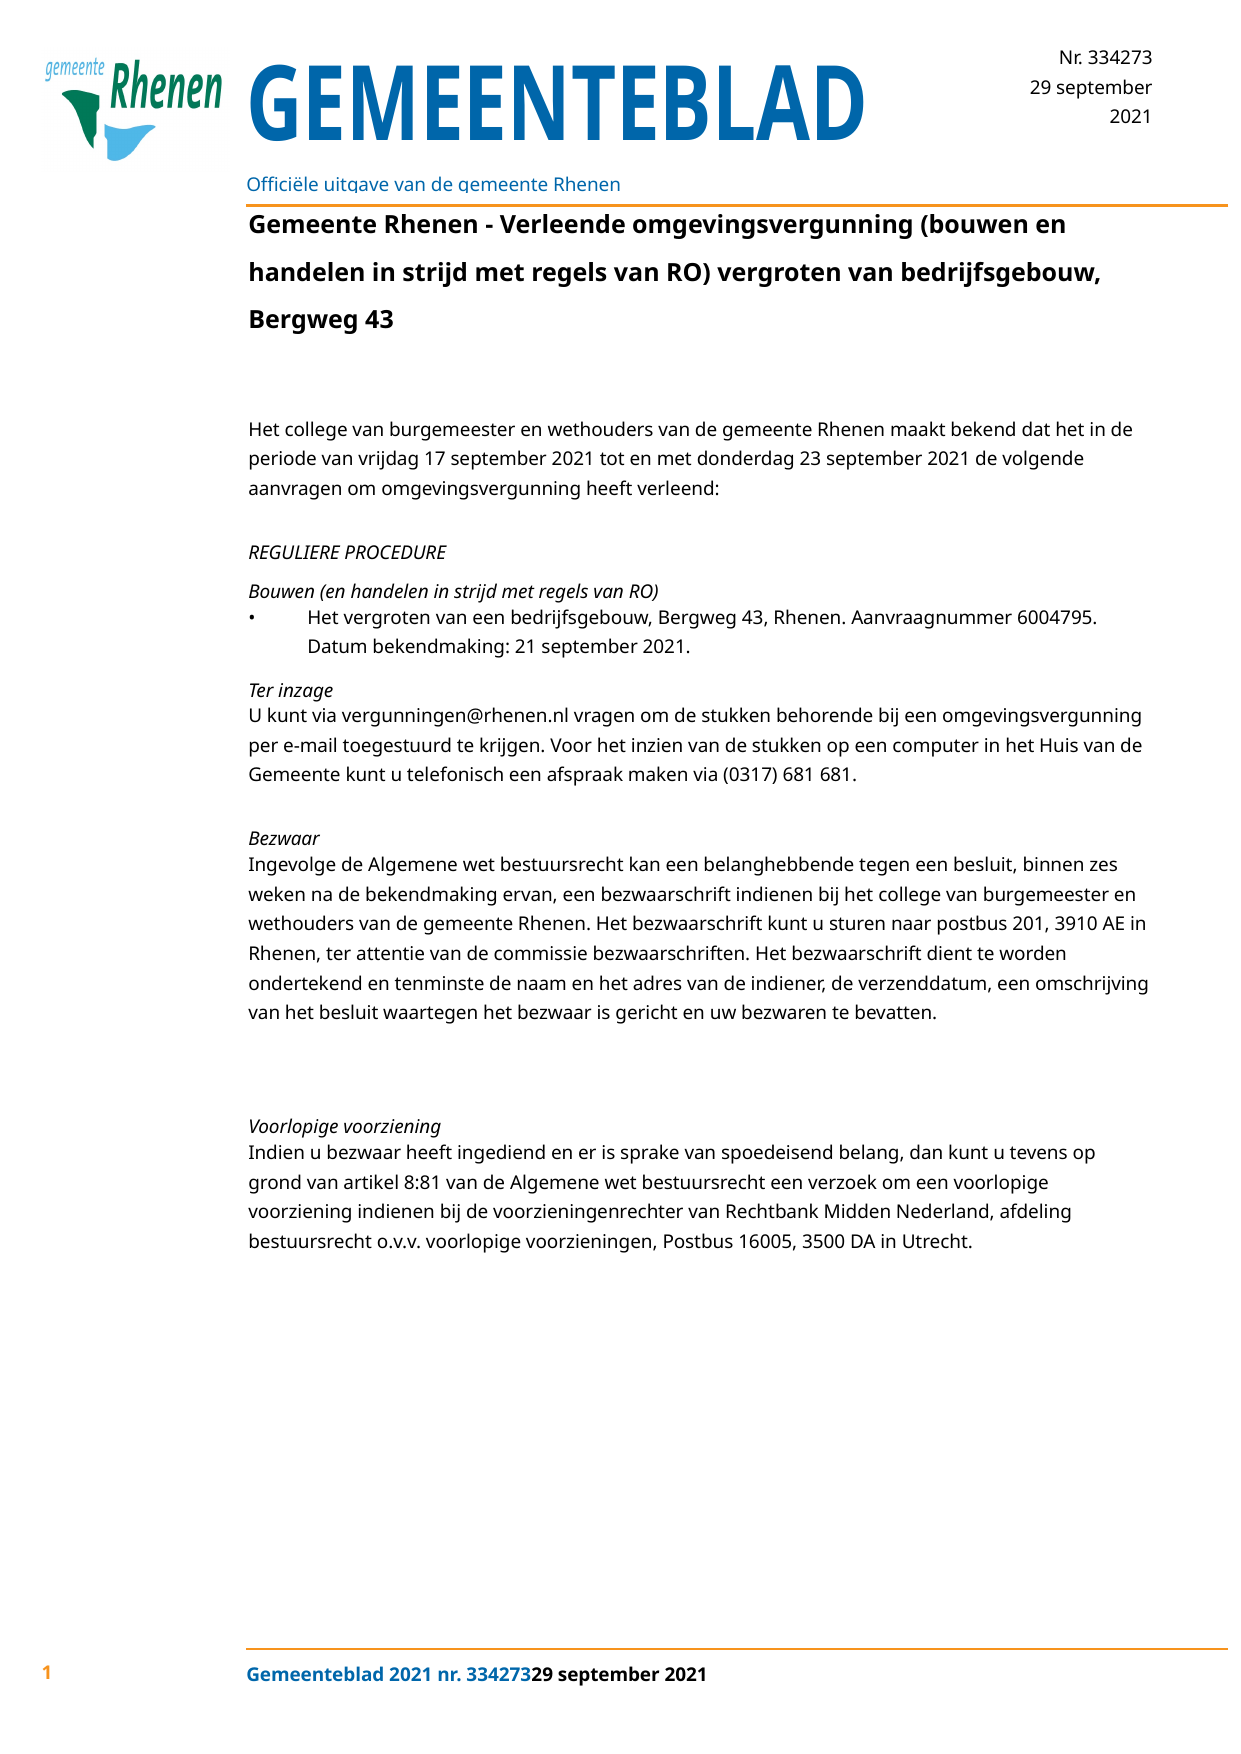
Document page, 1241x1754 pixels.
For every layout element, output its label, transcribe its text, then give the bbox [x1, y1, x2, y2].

text REGULIERE PROCEDURE [248, 539, 1152, 565]
text Bezwaar [248, 826, 1152, 851]
text Indien u bezwaar heeft ingediend en er is sprake van spoedeisend belang, dan kunt u tevens op grond van artikel 8:81 van de Algemene wet bestuursrecht een verzoek om een voorlopige voorziening indienen bij de voorzieningenrechter van Rechtbank Midden Nederland, afdeling bestuursrecht o.v.v. voorlopige voorzieningen, Postbus 16005, 3500 DA in Utrecht. [248, 1139, 1152, 1254]
text Ter inzage [248, 677, 1152, 702]
text Ingevolge de Algemene wet bestuursrecht kan een belanghebbende tegen een besluit, binnen zes weken na de bekendmaking ervan, een bezwaarschrift indienen bij het college van burgemeester en wethouders van de gemeente Rhenen. Het bezwaarschrift kunt u sturen naar postbus 201, 3910 AE in Rhenen, ter attentie van de commissie bezwaarschriften. Het bezwaarschrift dient te worden ondertekend en tenminste de naam en het adres van de indiener, de verzenddatum, een omschrijving van het besluit waartegen het bezwaar is gericht en uw bezwaren te bevatten. [248, 851, 1152, 1025]
text Gemeente Rhenen - Verleende omgevingsvergunning (bouwen en handelen in strijd met regels van RO) vergroten van bedrijfsgebouw, Bergweg 43 [248, 207, 1152, 336]
text U kunt via vergunningen@rhenen.nl vragen om de stukken behorende bij een omgevingsvergunning per e-mail toegestuurd te krijgen. Voor het inzien van de stukken op een computer in het Huis van de Gemeente kunt u telefonisch een afspraak maken via (0317) 681 681. [248, 702, 1152, 787]
text Het college van burgemeester en wethouders van de gemeente Rhenen maakt bekend dat het in de periode van vrijdag 17 september 2021 tot en met donderdag 23 september 2021 de volgende aanvragen om omgevingsvergunning heeft verleend: [248, 416, 1152, 501]
text Bouwen (en handelen in strijd met regels van RO) [248, 578, 1152, 604]
picture [41, 47, 231, 172]
text Voorlopige voorziening [248, 1114, 1152, 1139]
list Het vergroten van een bedrijfsgebouw, Bergweg 43, Rhenen. Aanvraagnummer 6004795. Datum bekendmaking: 21 september 2021. [248, 604, 1152, 659]
